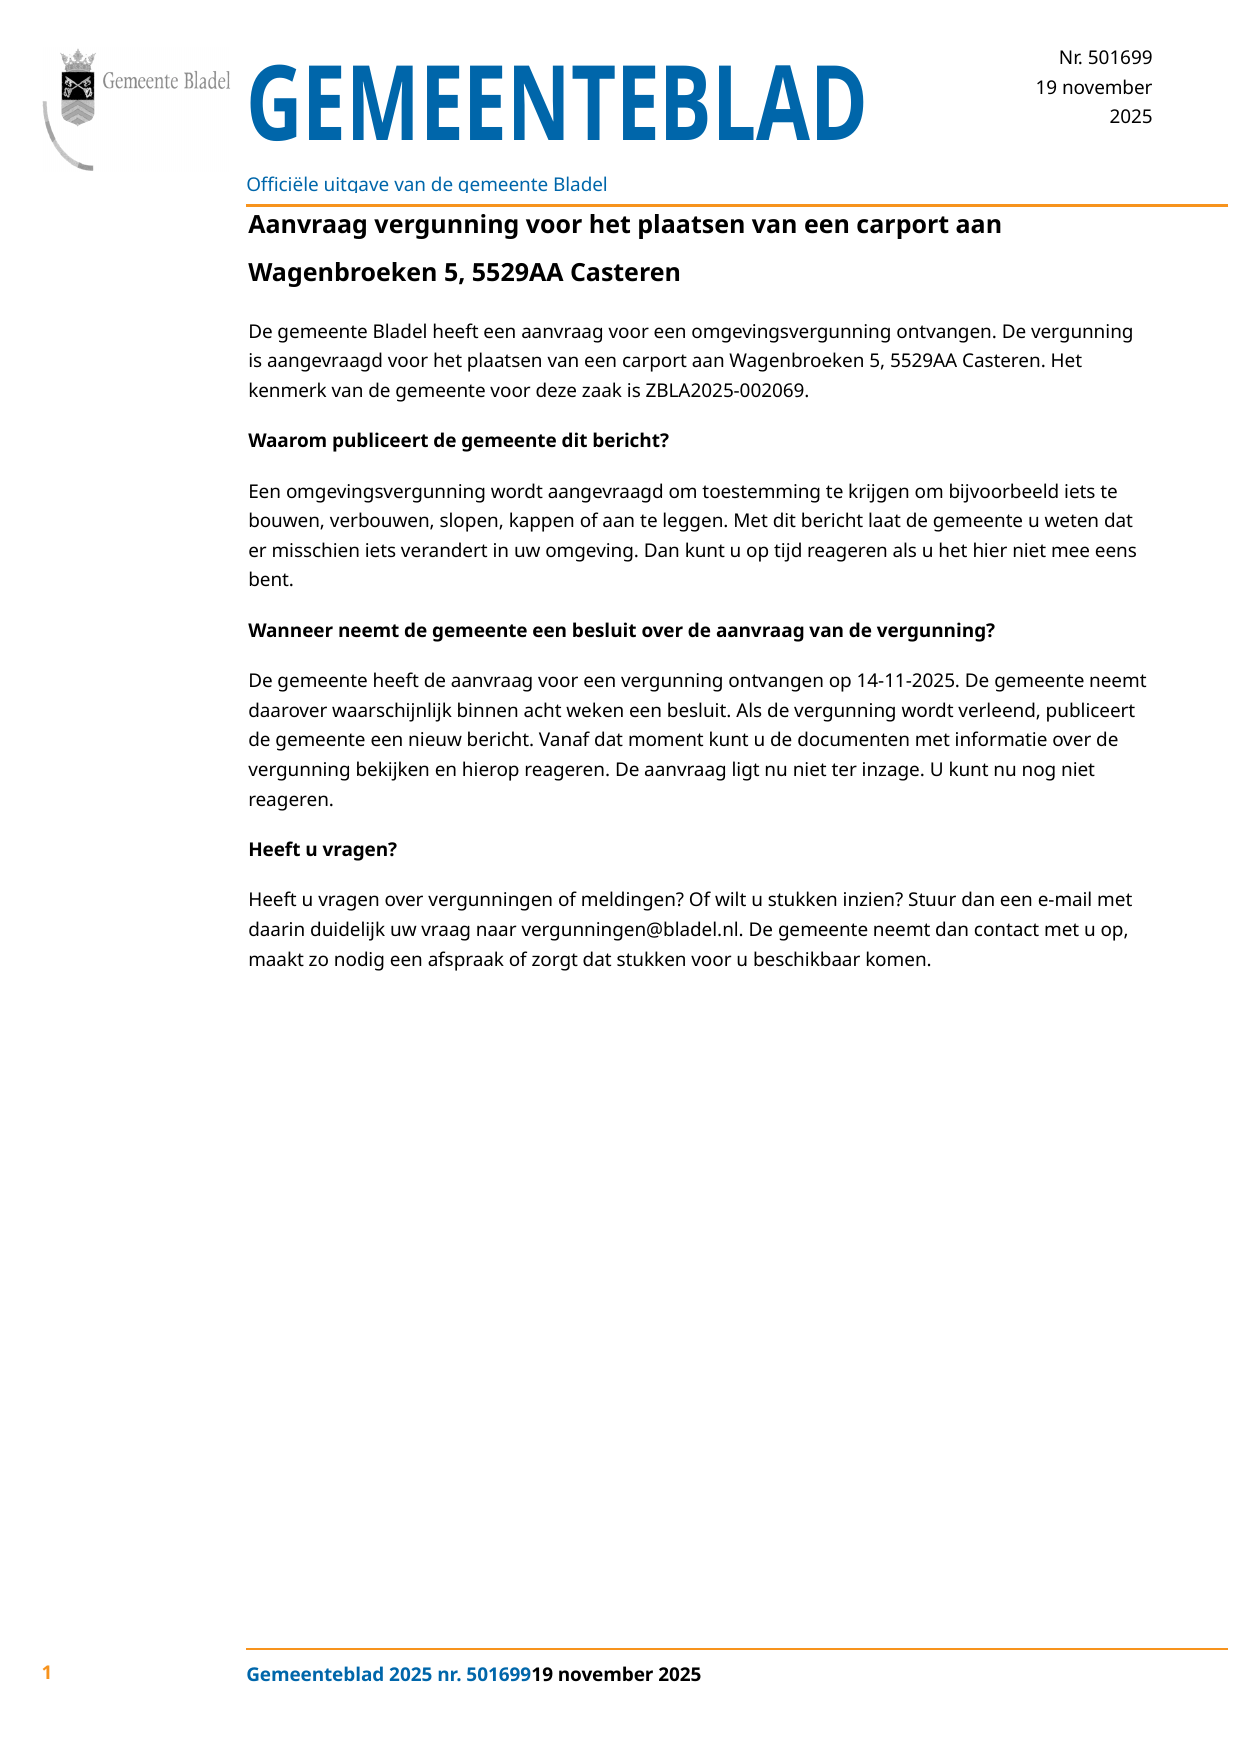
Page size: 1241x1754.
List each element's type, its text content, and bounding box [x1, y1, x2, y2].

text Heeft u vragen? [248, 836, 1152, 862]
picture [41, 47, 231, 172]
text De gemeente Bladel heeft een aanvraag voor een omgevingsvergunning ontvangen. De vergunning is aangevraagd voor het plaatsen van een carport aan Wagenbroeken 5, 5529AA Casteren. Het kenmerk van de gemeente voor deze zaak is ZBLA2025-002069. [248, 318, 1152, 403]
text Heeft u vragen over vergunningen of meldingen? Of wilt u stukken inzien? Stuur dan een e-mail met daarin duidelijk uw vraag naar vergunningen@bladel.nl. De gemeente neemt dan contact met u op, maakt zo nodig een afspraak of zorgt dat stukken voor u beschikbaar komen. [248, 887, 1152, 972]
text De gemeente heeft de aanvraag voor een vergunning ontvangen op 14-11-2025. De gemeente neemt daarover waarschijnlijk binnen acht weken een besluit. Als de vergunning wordt verleend, publiceert de gemeente een nieuw bericht. Vanaf dat moment kunt u de documenten met informatie over de vergunning bekijken en hierop reageren. De aanvraag ligt nu niet ter inzage. U kunt nu nog niet reageren. [248, 667, 1152, 812]
text Aanvraag vergunning voor het plaatsen van een carport aan Wagenbroeken 5, 5529AA Casteren [248, 207, 1152, 288]
text Wanneer neemt de gemeente een besluit over de aanvraag van de vergunning? [248, 617, 1152, 643]
text Waarom publiceert de gemeente dit bericht? [248, 427, 1152, 453]
text Een omgevingsvergunning wordt aangevraagd om toestemming te krijgen om bijvoorbeeld iets te bouwen, verbouwen, slopen, kappen of aan te leggen. Met dit bericht laat de gemeente u weten dat er misschien iets verandert in uw omgeving. Dan kunt u op tijd reageren als u het hier niet mee eens bent. [248, 478, 1152, 592]
